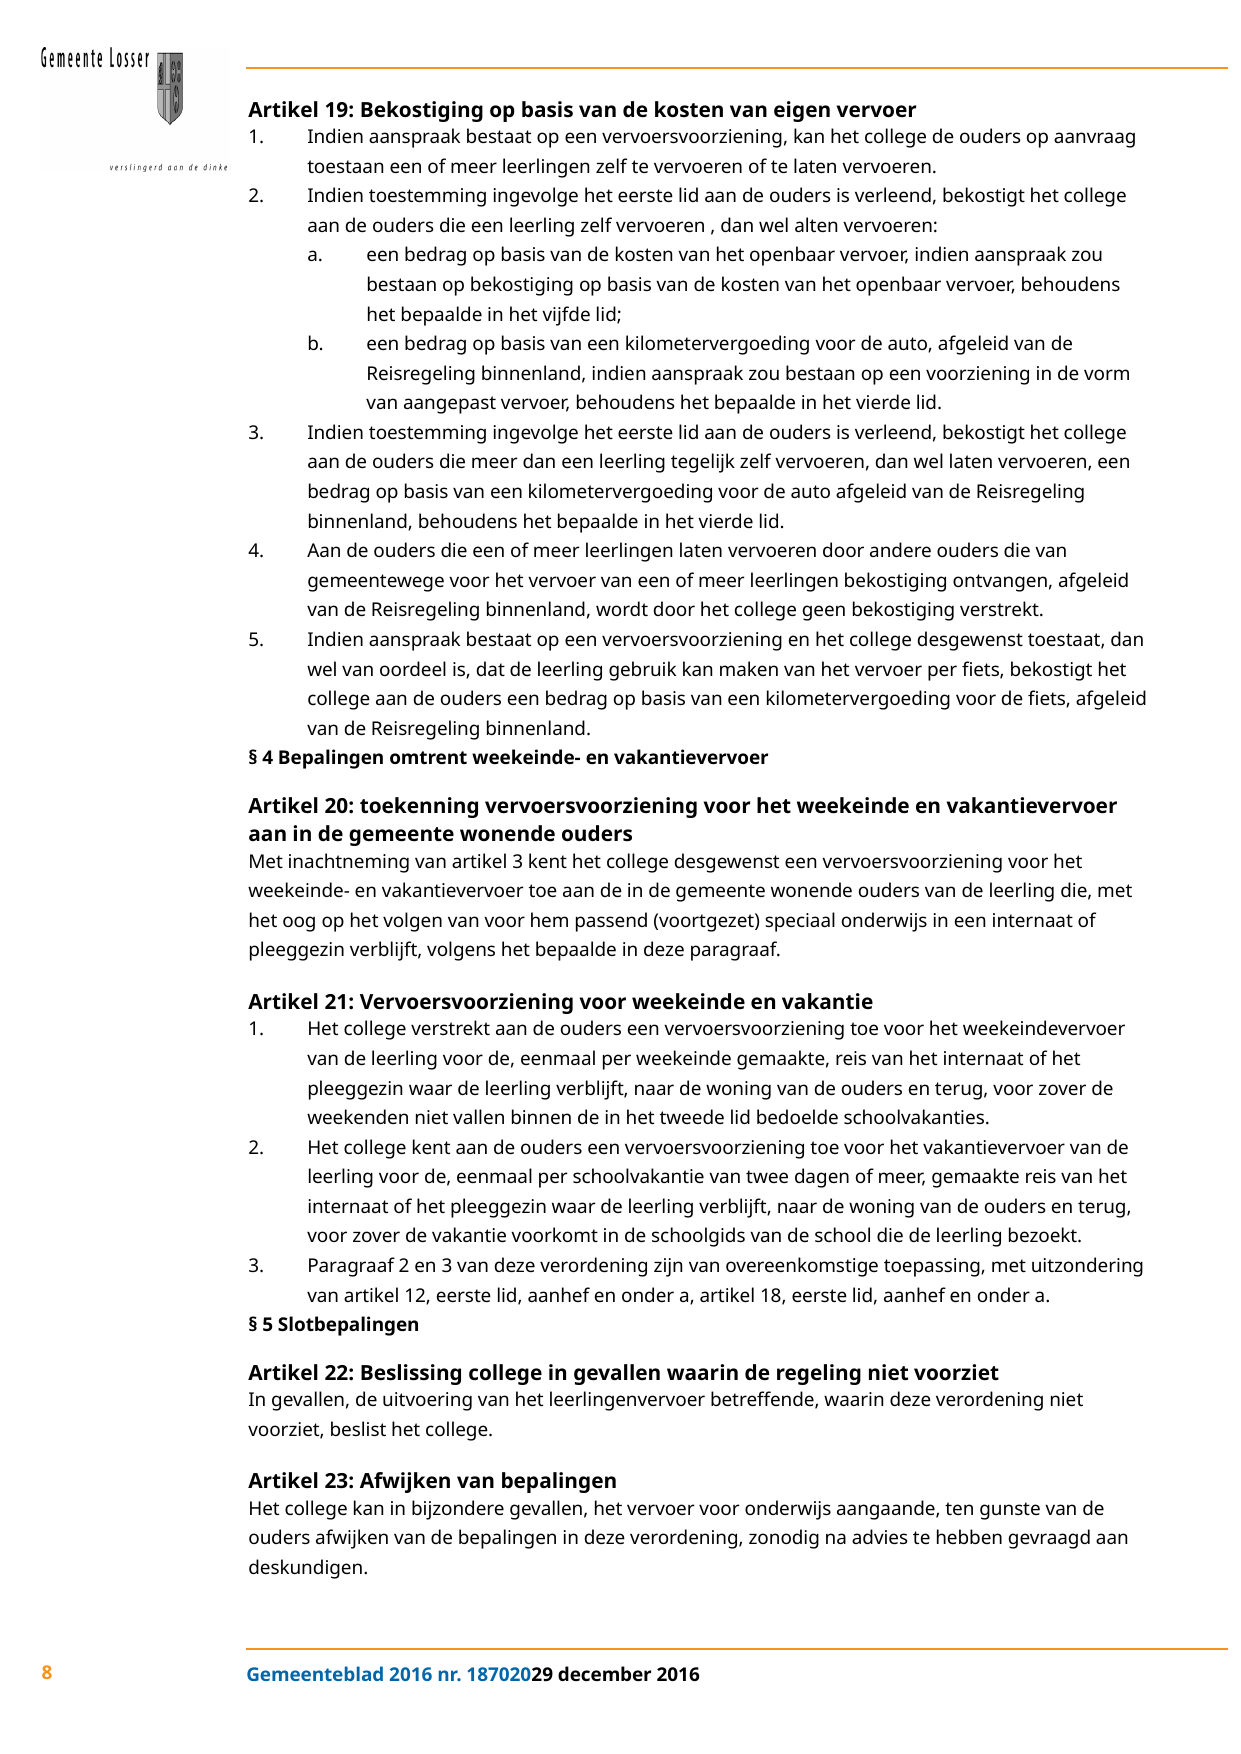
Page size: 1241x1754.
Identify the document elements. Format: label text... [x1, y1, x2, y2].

text Met inachtneming van artikel 3 kent het college desgewenst een vervoersvoorziening voor het weekeinde- en vakantievervoer toe aan de in de gemeente wonende ouders van de leerling die, met het oog op het volgen van voor hem passend (voortgezet) speciaal onderwijs in een internaat of pleeggezin verblijft, volgens het bepaalde in deze paragraaf. [248, 848, 1152, 962]
text Artikel 20: toekenning vervoersvoorziening voor het weekeinde en vakantievervoer aan in de gemeente wonende ouders [248, 791, 1152, 848]
list Indien aanspraak bestaat op een vervoersvoorziening, kan het college de ouders op aanvraag toestaan een of meer leerlingen zelf te vervoeren of te laten vervoeren. [248, 123, 1152, 178]
text Artikel 19: Bekostiging op basis van de kosten van eigen vervoer [248, 95, 1152, 123]
text Het college kan in bijzondere gevallen, het vervoer voor onderwijs aangaande, ten gunste van de ouders afwijken van de bepalingen in deze verordening, zonodig na advies te hebben gevraagd aan deskundigen. [248, 1495, 1152, 1580]
list Indien toestemming ingevolge het eerste lid aan de ouders is verleend, bekostigt het college aan de ouders die meer dan een leerling tegelijk zelf vervoeren, dan wel laten vervoeren, een bedrag op basis van een kilometervergoeding voor de auto afgeleid van de Reisregeling binnenland, behoudens het bepaalde in het vierde lid. [248, 419, 1152, 533]
text Artikel 22: Beslissing college in gevallen waarin de regeling niet voorziet [248, 1358, 1152, 1386]
picture [41, 47, 231, 172]
text Artikel 21: Vervoersvoorziening voor weekeinde en vakantie [248, 987, 1152, 1016]
list Indien toestemming ingevolge het eerste lid aan de ouders is verleend, bekostigt het college aan de ouders die een leerling zelf vervoeren , dan wel alten vervoeren: [248, 182, 1152, 238]
list Het college kent aan de ouders een vervoersvoorziening toe voor het vakantievervoer van de leerling voor de, eenmaal per schoolvakantie van twee dagen of meer, gemaakte reis van het internaat of het pleeggezin waar de leerling verblijft, naar de woning van de ouders en terug, voor zover de vakantie voorkomt in de schoolgids van de school die de leerling bezoekt. [248, 1134, 1152, 1248]
list Aan de ouders die een of meer leerlingen laten vervoeren door andere ouders die van gemeentewege voor het vervoer van een of meer leerlingen bekostiging ontvangen, afgeleid van de Reisregeling binnenland, wordt door het college geen bekostiging verstrekt. [248, 537, 1152, 622]
text In gevallen, de uitvoering van het leerlingenvervoer betreffende, waarin deze verordening niet voorziet, beslist het college. [248, 1386, 1152, 1442]
text Artikel 23: Afwijken van bepalingen [248, 1466, 1152, 1495]
text § 5 Slotbepalingen [248, 1311, 1152, 1337]
list een bedrag op basis van de kosten van het openbaar vervoer, indien aanspraak zou bestaan op bekostiging op basis van de kosten van het openbaar vervoer, behoudens het bepaalde in het vijfde lid; [307, 242, 1152, 326]
list Het college verstrekt aan de ouders een vervoersvoorziening toe voor het weekeindevervoer van de leerling voor de, eenmaal per weekeinde gemaakte, reis van het internaat of het pleeggezin waar de leerling verblijft, naar de woning van de ouders en terug, voor zover de weekenden niet vallen binnen de in het tweede lid bedoelde schoolvakanties. [248, 1016, 1152, 1130]
list Indien aanspraak bestaat op een vervoersvoorziening en het college desgewenst toestaat, dan wel van oordeel is, dat de leerling gebruik kan maken van het vervoer per fiets, bekostigt het college aan de ouders een bedrag op basis van een kilometervergoeding voor de fiets, afgeleid van de Reisregeling binnenland. [248, 626, 1152, 741]
text § 4 Bepalingen omtrent weekeinde- en vakantievervoer [248, 744, 1152, 770]
list een bedrag op basis van een kilometervergoeding voor de auto, afgeleid van de Reisregeling binnenland, indien aanspraak zou bestaan op een voorziening in de vorm van aangepast vervoer, behoudens het bepaalde in het vierde lid. [307, 330, 1152, 415]
list Paragraaf 2 en 3 van deze verordening zijn van overeenkomstige toepassing, met uitzondering van artikel 12, eerste lid, aanhef en onder a, artikel 18, eerste lid, aanhef en onder a. [248, 1252, 1152, 1307]
